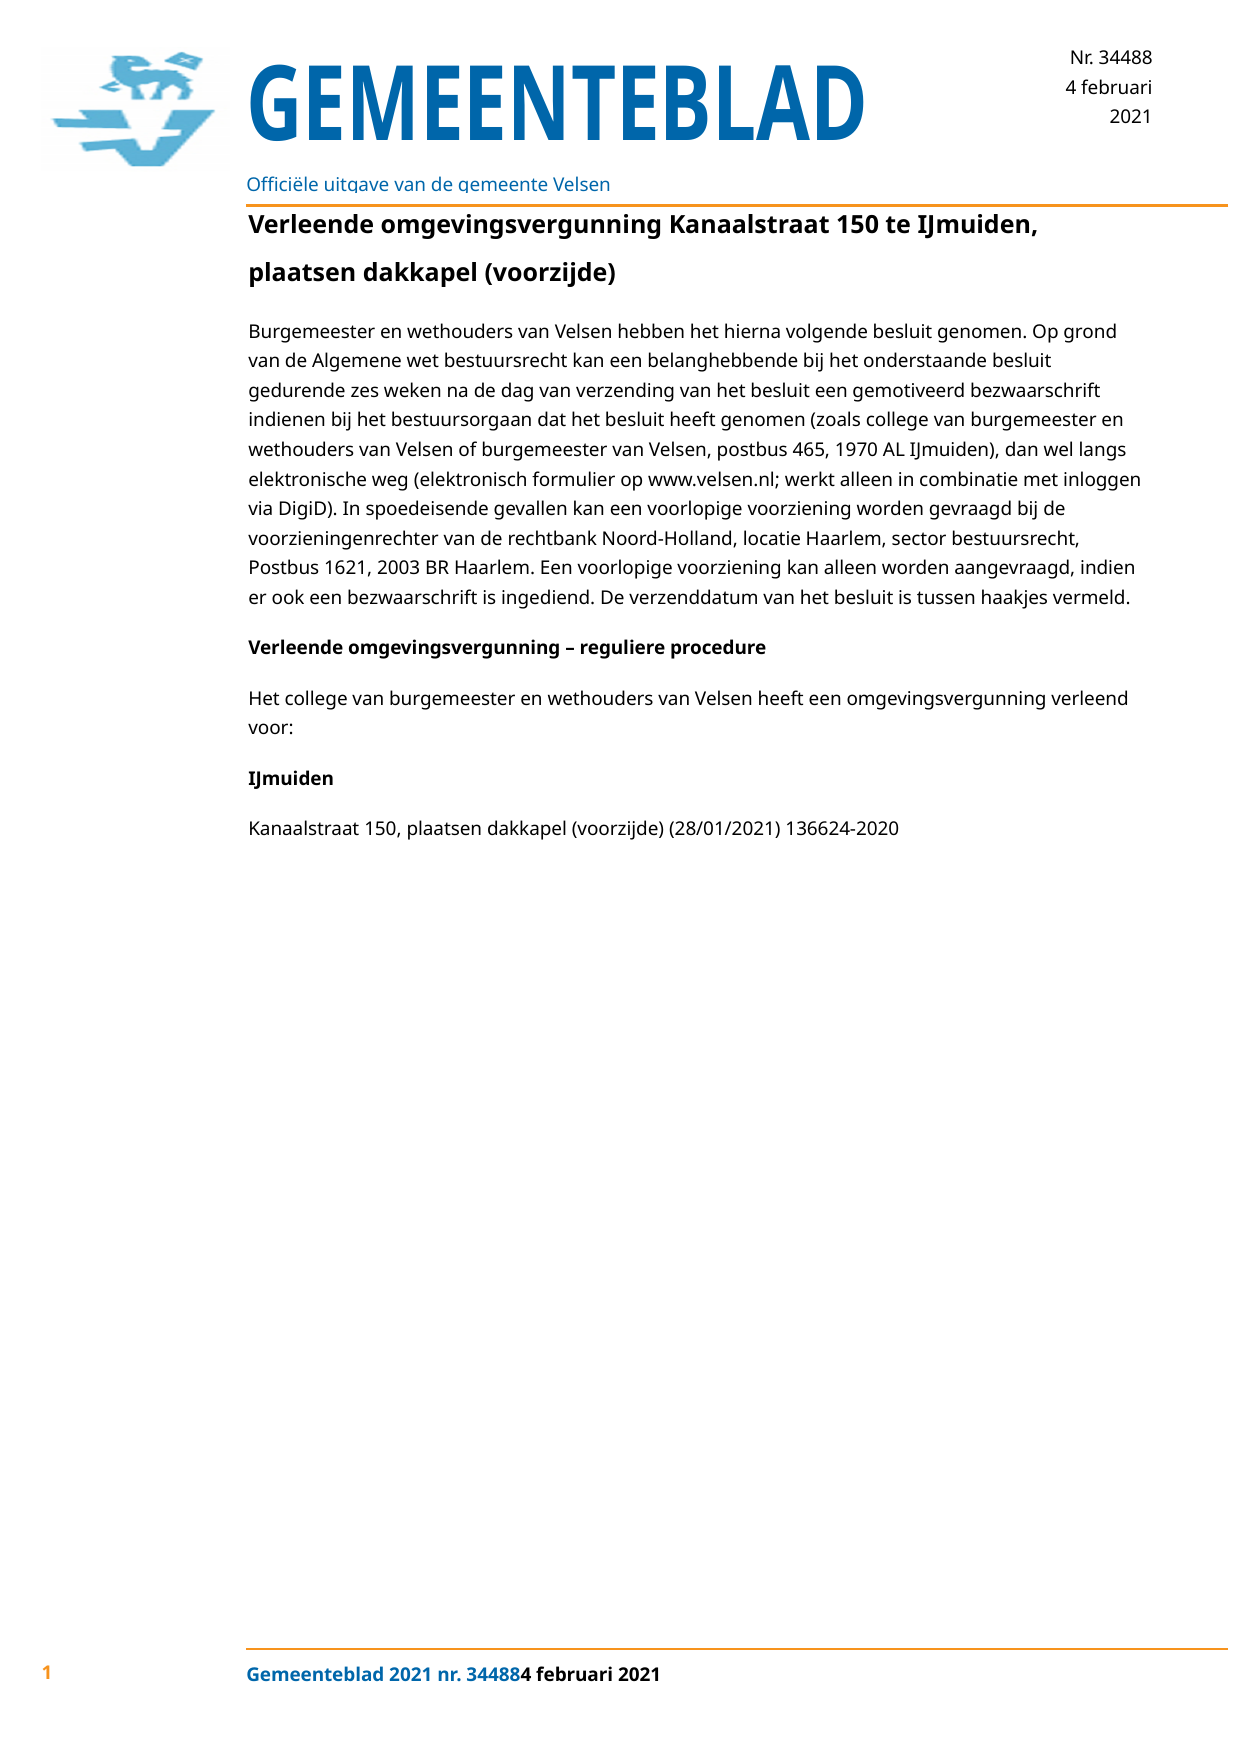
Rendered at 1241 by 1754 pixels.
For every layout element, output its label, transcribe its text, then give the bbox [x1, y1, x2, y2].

text IJmuiden [248, 765, 1152, 791]
text Verleende omgevingsvergunning – reguliere procedure [248, 634, 1152, 660]
picture [41, 47, 231, 172]
text Verleende omgevingsvergunning Kanaalstraat 150 te IJmuiden, plaatsen dakkapel (voorzijde) [248, 207, 1152, 288]
text Kanaalstraat 150, plaatsen dakkapel (voorzijde) (28/01/2021) 136624-2020 [248, 815, 1152, 841]
text Het college van burgemeester en wethouders van Velsen heeft een omgevingsvergunning verleend voor: [248, 685, 1152, 740]
text Burgemeester en wethouders van Velsen hebben het hierna volgende besluit genomen. Op grond van de Algemene wet bestuursrecht kan een belanghebbende bij het onderstaande besluit gedurende zes weken na de dag van verzending van het besluit een gemotiveerd bezwaarschrift indienen bij het bestuursorgaan dat het besluit heeft genomen (zoals college van burgemeester en wethouders van Velsen of burgemeester van Velsen, postbus 465, 1970 AL IJmuiden), dan wel langs elektronische weg (elektronisch formulier op www.velsen.nl; werkt alleen in combinatie met inloggen via DigiD). In spoedeisende gevallen kan een voorlopige voorziening worden gevraagd bij de voorzieningenrechter van de rechtbank Noord-Holland, locatie Haarlem, sector bestuursrecht, Postbus 1621, 2003 BR Haarlem. Een voorlopige voorziening kan alleen worden aangevraagd, indien er ook een bezwaarschrift is ingediend. De verzenddatum van het besluit is tussen haakjes vermeld. [248, 318, 1152, 610]
